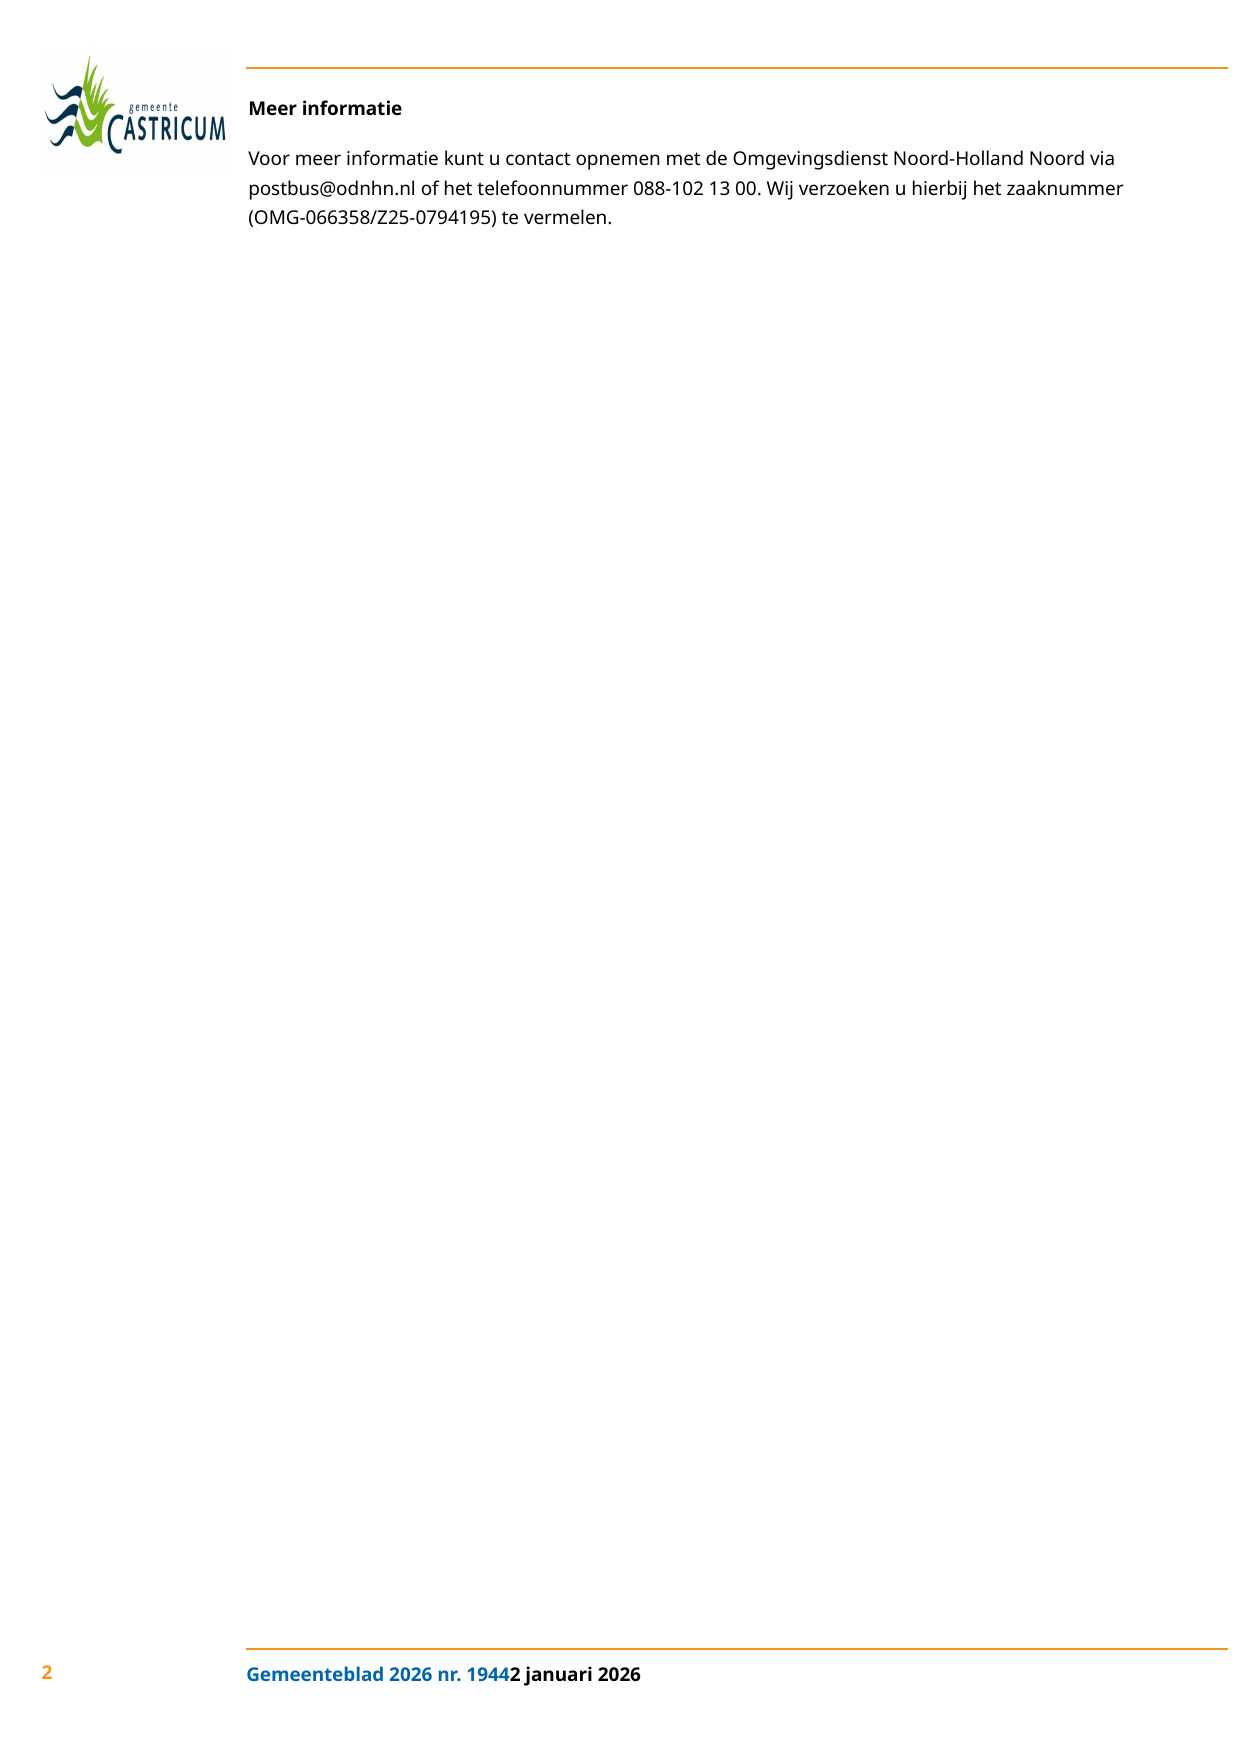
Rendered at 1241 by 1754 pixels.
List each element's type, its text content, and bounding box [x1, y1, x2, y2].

picture [41, 47, 231, 172]
text Meer informatie [248, 95, 1152, 121]
text Voor meer informatie kunt u contact opnemen met de Omgevingsdienst Noord-Holland Noord via postbus@odnhn.nl of het telefoonnummer 088-102 13 00. Wij verzoeken u hierbij het zaaknummer (OMG-066358/Z25-0794195) te vermelen. [248, 145, 1152, 230]
